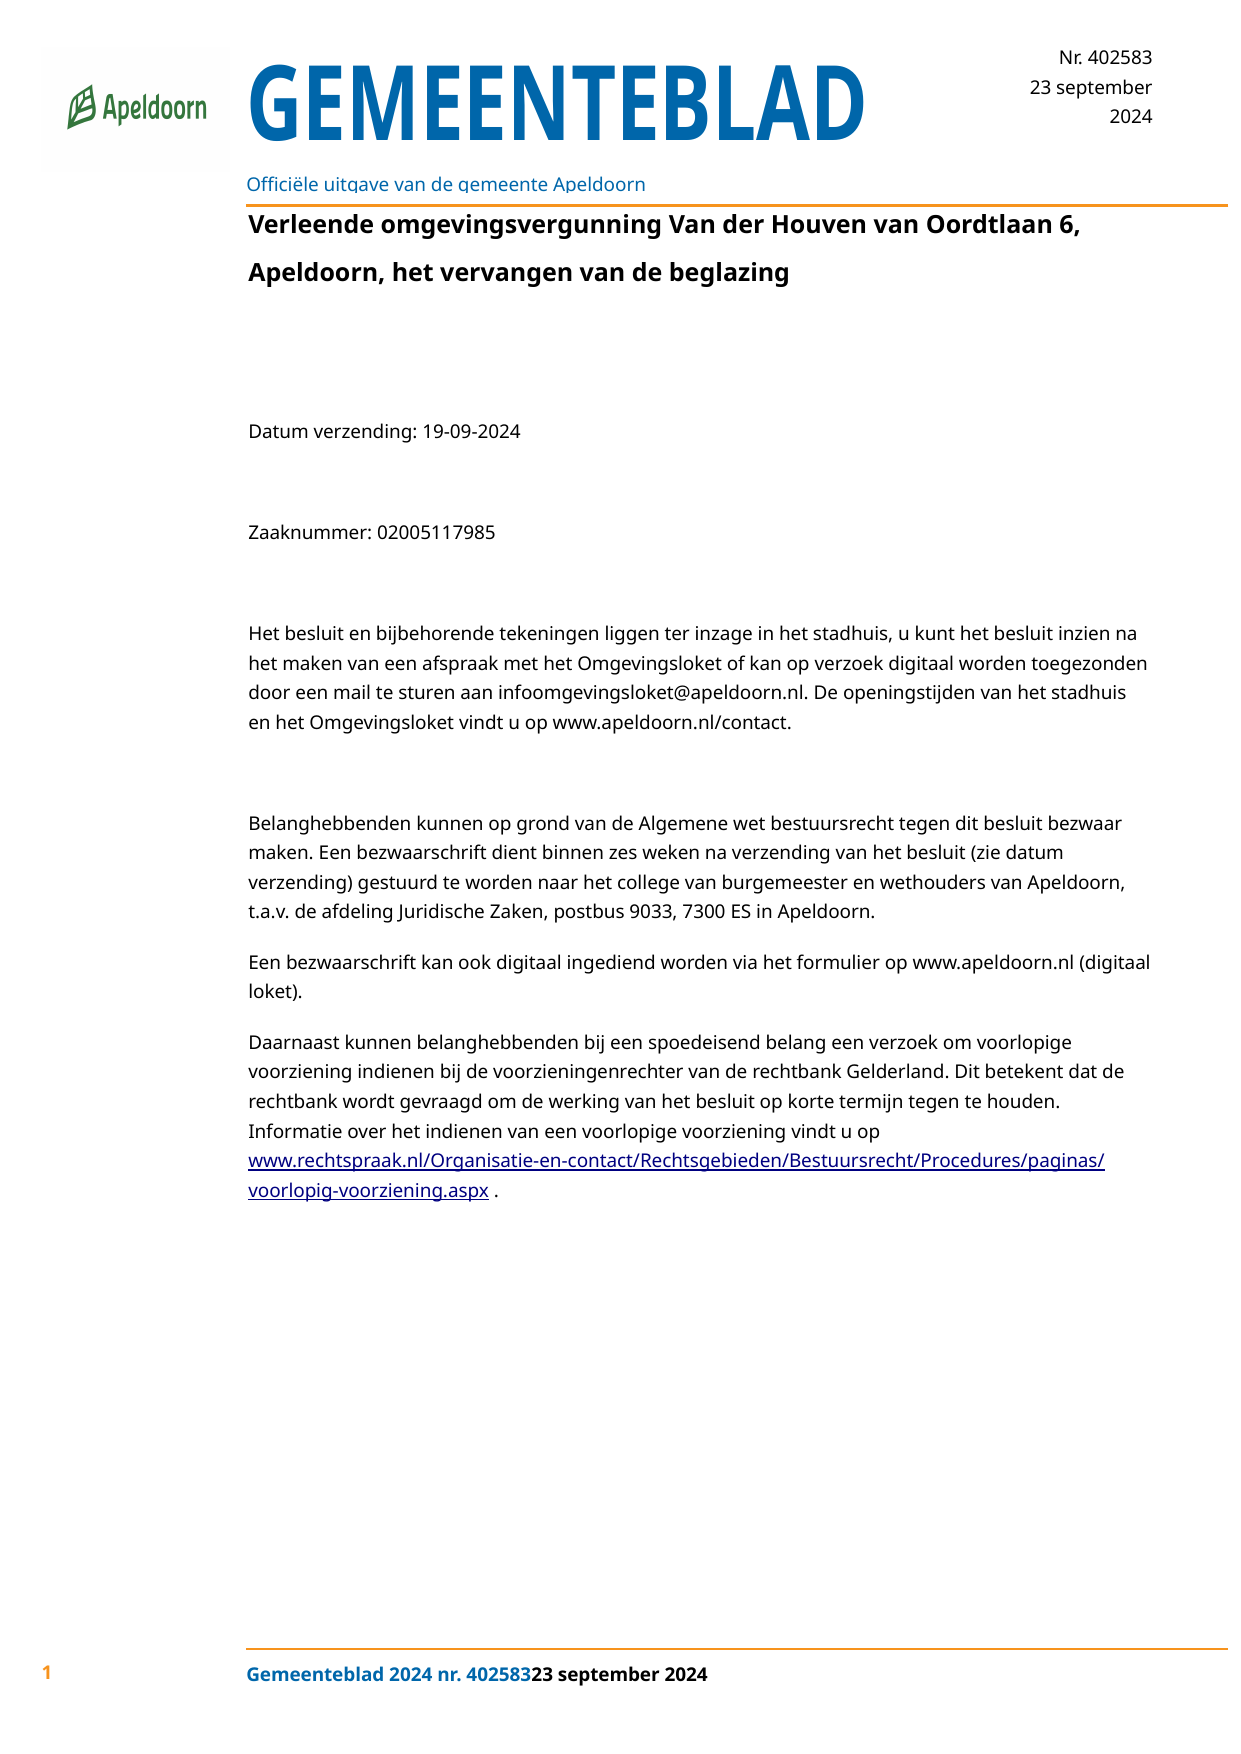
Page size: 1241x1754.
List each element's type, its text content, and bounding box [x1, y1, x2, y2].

text Een bezwaarschrift kan ook digitaal ingediend worden via het formulier op www.apeldoorn.nl (digitaal loket). [248, 949, 1152, 1004]
picture [41, 47, 231, 172]
text Verleende omgevingsvergunning Van der Houven van Oordtlaan 6, Apeldoorn, het vervangen van de beglazing [248, 207, 1152, 288]
text Datum verzending: 19-09-2024 [248, 419, 1152, 444]
text Daarnaast kunnen belanghebbenden bij een spoedeisend belang een verzoek om voorlopige voorziening indienen bij de voorzieningenrechter van de rechtbank Gelderland. Dit betekent dat de rechtbank wordt gevraagd om de werking van het besluit op korte termijn tegen te houden. Informatie over het indienen van een voorlopige voorziening vindt u op www.rechtspraak.nl/Organisatie-en-contact/Rechtsgebieden/Bestuursrecht/Procedures/paginas/voorlopig-voorziening.aspx . [248, 1029, 1152, 1203]
text Zaaknummer: 02005117985 [248, 519, 1152, 545]
text Belanghebbenden kunnen op grond van de Algemene wet bestuursrecht tegen dit besluit bezwaar maken. Een bezwaarschrift dient binnen zes weken na verzending van het besluit (zie datum verzending) gestuurd te worden naar het college van burgemeester en wethouders van Apeldoorn, t.a.v. de afdeling Juridische Zaken, postbus 9033, 7300 ES in Apeldoorn. [248, 810, 1152, 924]
text Het besluit en bijbehorende tekeningen liggen ter inzage in het stadhuis, u kunt het besluit inzien na het maken van een afspraak met het Omgevingsloket of kan op verzoek digitaal worden toegezonden door een mail te sturen aan infoomgevingsloket@apeldoorn.nl. De openingstijden van het stadhuis en het Omgevingsloket vindt u op www.apeldoorn.nl/contact. [248, 620, 1152, 735]
